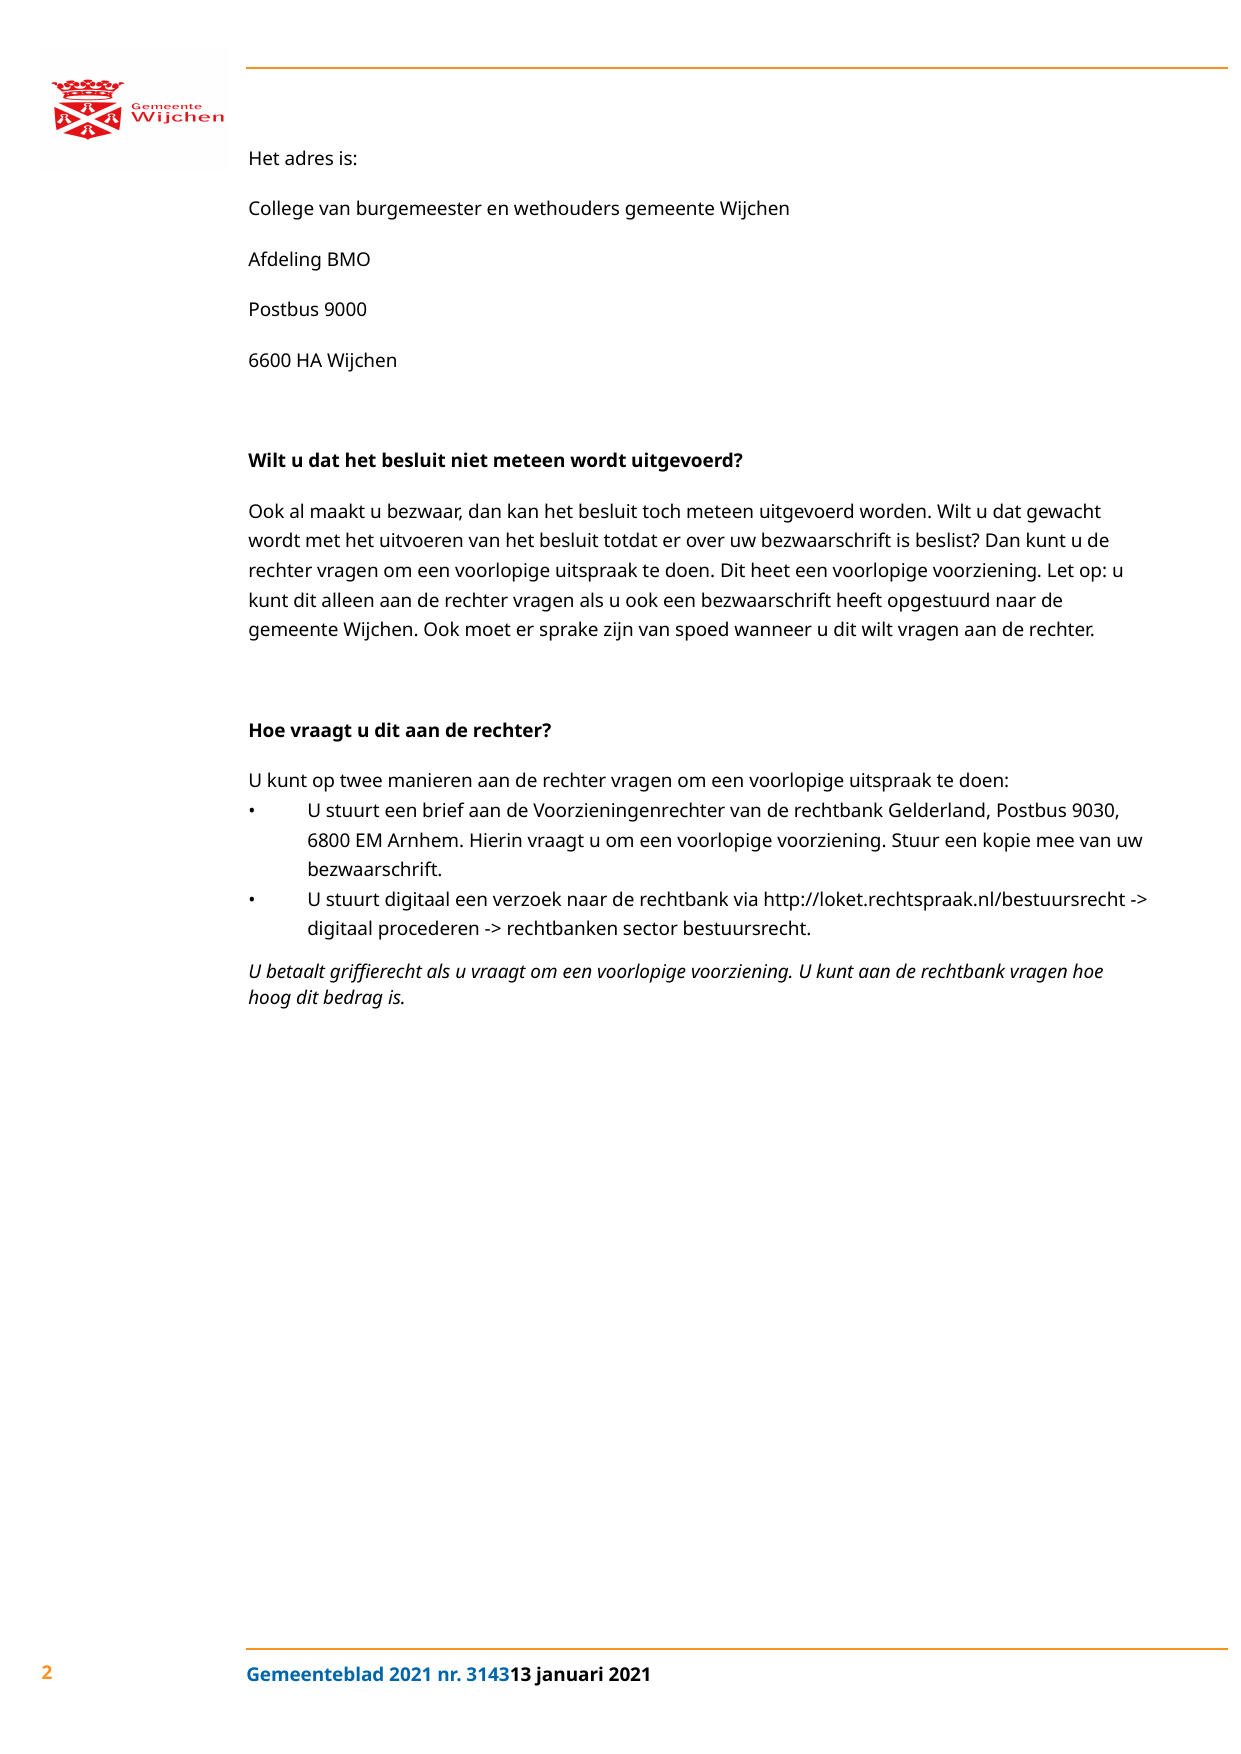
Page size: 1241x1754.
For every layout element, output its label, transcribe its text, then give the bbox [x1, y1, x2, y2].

picture [41, 47, 231, 172]
list U stuurt een brief aan de Voorzieningenrechter van de rechtbank Gelderland, Postbus 9030, 6800 EM Arnhem. Hierin vraagt u om een voorlopige voorziening. Stuur een kopie mee van uw bezwaarschrift. [248, 797, 1152, 882]
list U stuurt digitaal een verzoek naar de rechtbank via http://loket.rechtspraak.nl/bestuursrecht -> digitaal procederen -> rechtbanken sector bestuursrecht. [248, 886, 1152, 941]
text Ook al maakt u bezwaar, dan kan het besluit toch meteen uitgevoerd worden. Wilt u dat gewacht wordt met het uitvoeren van het besluit totdat er over uw bezwaarschrift is beslist? Dan kunt u de rechter vragen om een voorlopige uitspraak te doen. Dit heet een voorlopige voorziening. Let op: u kunt dit alleen aan de rechter vragen als u ook een bezwaarschrift heeft opgestuurd naar de gemeente Wijchen. Ook moet er sprake zijn van spoed wanneer u dit wilt vragen aan de rechter. [248, 498, 1152, 642]
text Hoe vraagt u dit aan de rechter? [248, 717, 1152, 743]
text 6600 HA Wijchen [248, 347, 1152, 373]
text College van burgemeester en wethouders gemeente Wijchen [248, 196, 1152, 221]
text U betaalt griffierecht als u vraagt om een voorlopige voorziening. U kunt aan de rechtbank vragen hoe hoog dit bedrag is. [248, 959, 1152, 1010]
text Wilt u dat het besluit niet meteen wordt uitgevoerd? [248, 448, 1152, 473]
text Postbus 9000 [248, 296, 1152, 322]
text Afdeling BMO [248, 246, 1152, 272]
text Het adres is: [248, 145, 1152, 171]
text U kunt op twee manieren aan de rechter vragen om een voorlopige uitspraak te doen: [248, 768, 1152, 793]
